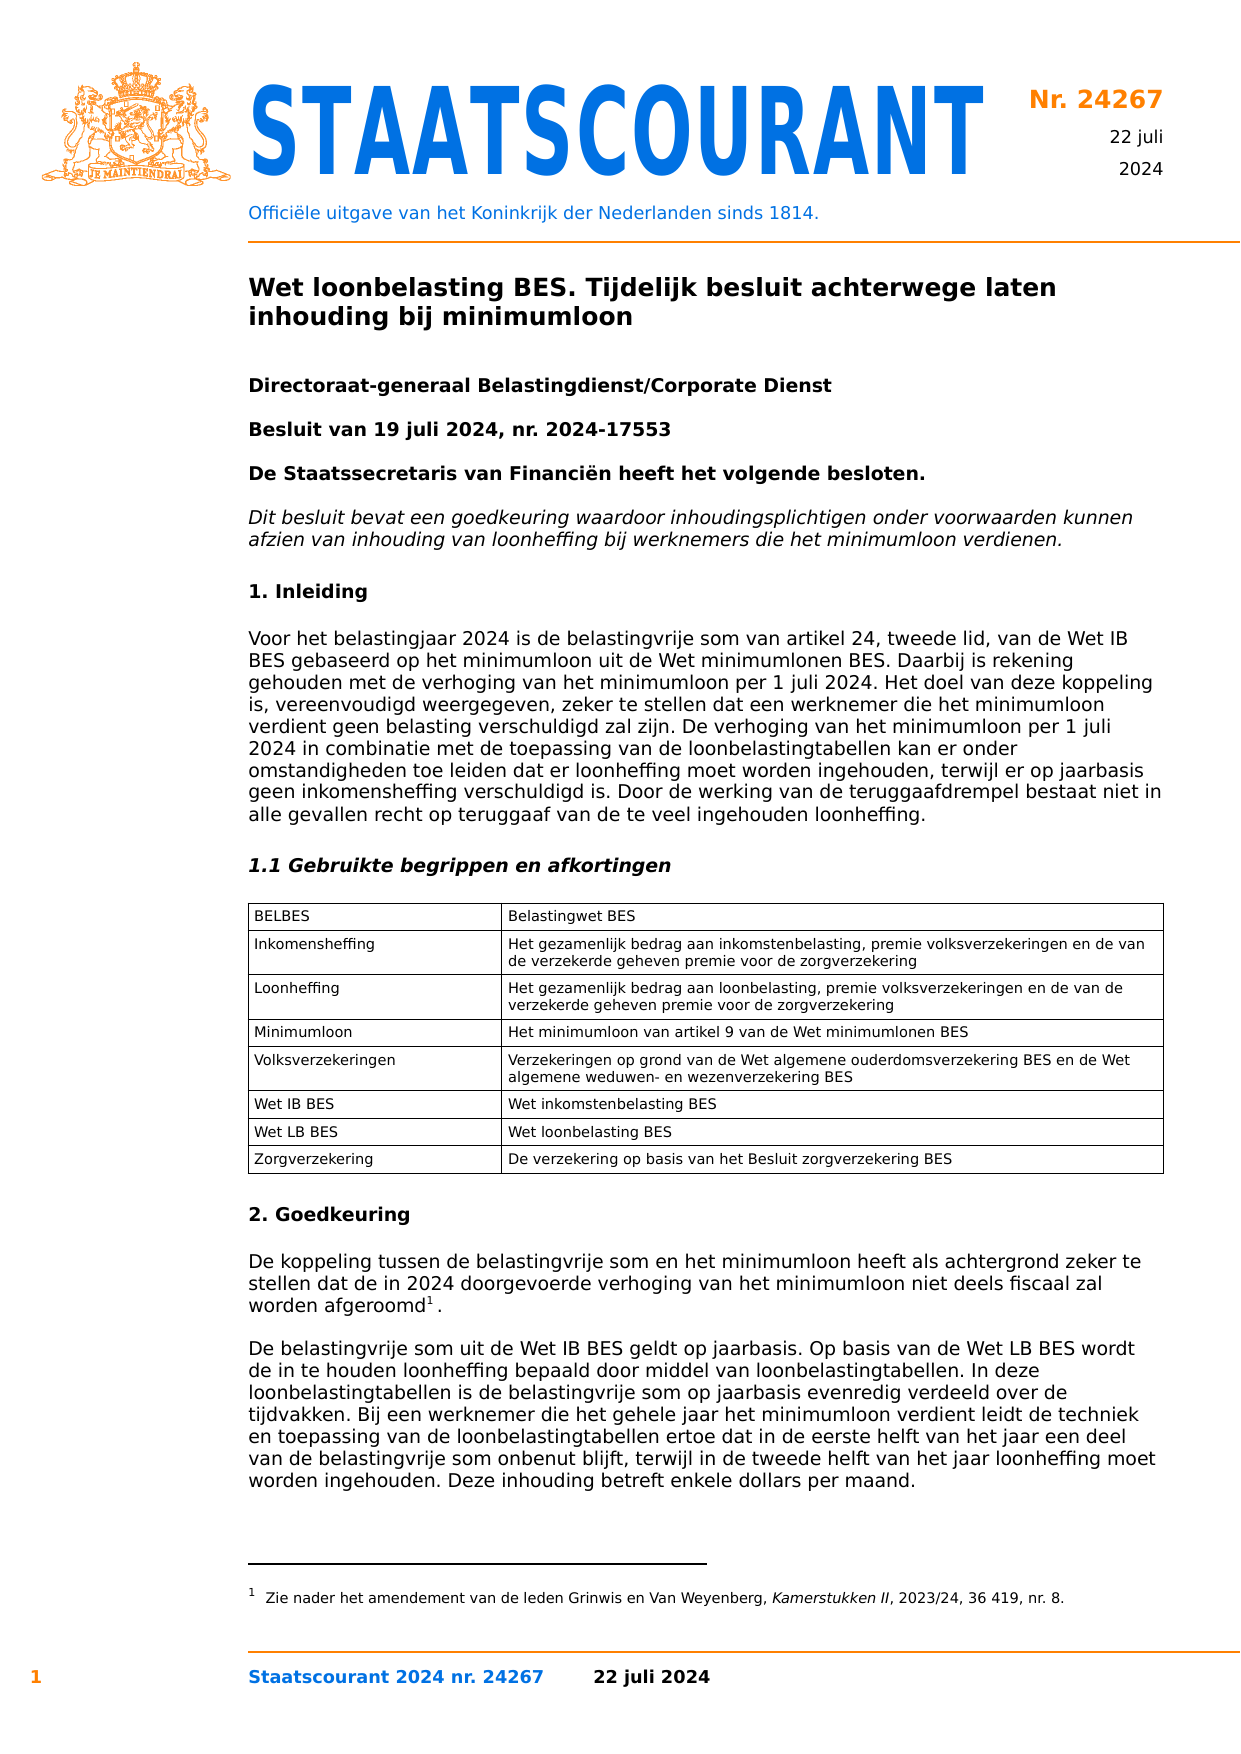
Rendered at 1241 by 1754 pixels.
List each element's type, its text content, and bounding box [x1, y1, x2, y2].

table_cell Loonheffing [249, 975, 501, 1018]
table_cell Officiële uitgave van het Koninkrijk der Nederlanden sinds 1814. [248, 203, 1240, 241]
subtitle Wet loonbelasting BES. Tijdelijk besluit achterwege laten inhouding bij minimumloon [248, 273, 1163, 331]
subtitle 1.1 Gebruikte begrippen en afkortingen [248, 855, 1163, 877]
table_header STAATSCOURANT [248, 62, 998, 203]
text Directoraat-generaal Belastingdienst/Corporate Dienst [248, 375, 1163, 397]
table_cell Wet LB BES [249, 1119, 501, 1145]
table_cell 22 juli [998, 121, 1240, 153]
text Voor het belastingjaar 2024 is de belastingvrije som van artikel 24, tweede lid, van de Wet IB BES gebaseerd op het minimumloon uit de Wet minimumlonen BES. Daarbij is rekening gehouden met de verhoging van het minimumloon per 1 juli 2024. Het doel van deze koppeling is, vereenvoudigd weergegeven, zeker te stellen dat een werknemer die het minimumloon verdient geen belasting verschuldigd zal zijn. De verhoging van het minimumloon per 1 juli 2024 in combinatie met de toepassing van de loonbelastingtabellen kan er onder omstandigheden toe leiden dat er loonheffing moet worden ingehouden, terwijl er op jaarbasis geen inkomensheffing verschuldigd is. Door de werking van de teruggaafdrempel bestaat niet in alle gevallen recht op teruggaaf van de te veel ingehouden loonheffing. [248, 628, 1163, 825]
table_header [25, 62, 248, 241]
table_cell Inkomensheffing [249, 931, 501, 974]
table_header Nr. 24267 [998, 62, 1240, 121]
text Dit besluit bevat een goedkeuring waardoor inhoudingsplichtigen onder voorwaarden kunnen afzien van inhouding van loonheffing bij werknemers die het minimumloon verdienen. [248, 507, 1163, 551]
table_cell Het gezamenlijk bedrag aan loonbelasting, premie volksverzekeringen en de van de verzekerde geheven premie voor de zorgverzekering [502, 975, 1163, 1018]
table_cell 2024 [998, 153, 1240, 203]
subtitle 2. Goedkeuring [248, 1203, 1163, 1226]
table_cell Het minimumloon van artikel 9 van de Wet minimumlonen BES [502, 1020, 1163, 1046]
text De koppeling tussen de belastingvrije som en het minimumloon heeft als achtergrond zeker te stellen dat de in 2024 doorgevoerde verhoging van het minimumloon niet deels fiscaal zal worden afgeroomd. [248, 1251, 1163, 1316]
table_cell De verzekering op basis van het Besluit zorgverzekering BES [502, 1146, 1163, 1172]
text Besluit van 19 juli 2024, nr. 2024-17553 [248, 419, 1163, 441]
table_header Belastingwet BES [502, 904, 1163, 930]
table_header BELBES [249, 904, 501, 930]
table_cell Minimumloon [249, 1020, 501, 1046]
table_cell Zorgverzekering [249, 1146, 501, 1172]
picture [41, 62, 231, 186]
table_cell Wet inkomstenbelasting BES [502, 1091, 1163, 1118]
text Zie nader het amendement van de leden Grinwis en Van Weyenberg, Kamerstukken II, 2023/24, 36 419, nr. 8. [248, 1586, 1163, 1608]
text De Staatssecretaris van Financiën heeft het volgende besloten. [248, 463, 1163, 485]
table_cell Wet loonbelasting BES [502, 1119, 1163, 1145]
table_cell Het gezamenlijk bedrag aan inkomstenbelasting, premie volksverzekeringen en de van de verzekerde geheven premie voor de zorgverzekering [502, 931, 1163, 974]
subtitle 1. Inleiding [248, 581, 1163, 603]
table_cell Volksverzekeringen [249, 1047, 501, 1090]
table_cell Wet IB BES [249, 1091, 501, 1118]
text De belastingvrije som uit de Wet IB BES geldt op jaarbasis. Op basis van de Wet LB BES wordt de in te houden loonheffing bepaald door middel van loonbelastingtabellen. In deze loonbelastingtabellen is de belastingvrije som op jaarbasis evenredig verdeeld over de tijdvakken. Bij een werknemer die het gehele jaar het minimumloon verdient leidt de techniek en toepassing van de loonbelastingtabellen ertoe dat in de eerste helft van het jaar een deel van de belastingvrije som onbenut blijft, terwijl in de tweede helft van het jaar loonheffing moet worden ingehouden. Deze inhouding betreft enkele dollars per maand. [248, 1338, 1163, 1492]
table_cell Verzekeringen op grond van de Wet algemene ouderdomsverzekering BES en de Wet algemene weduwen- en wezenverzekering BES [502, 1047, 1163, 1090]
